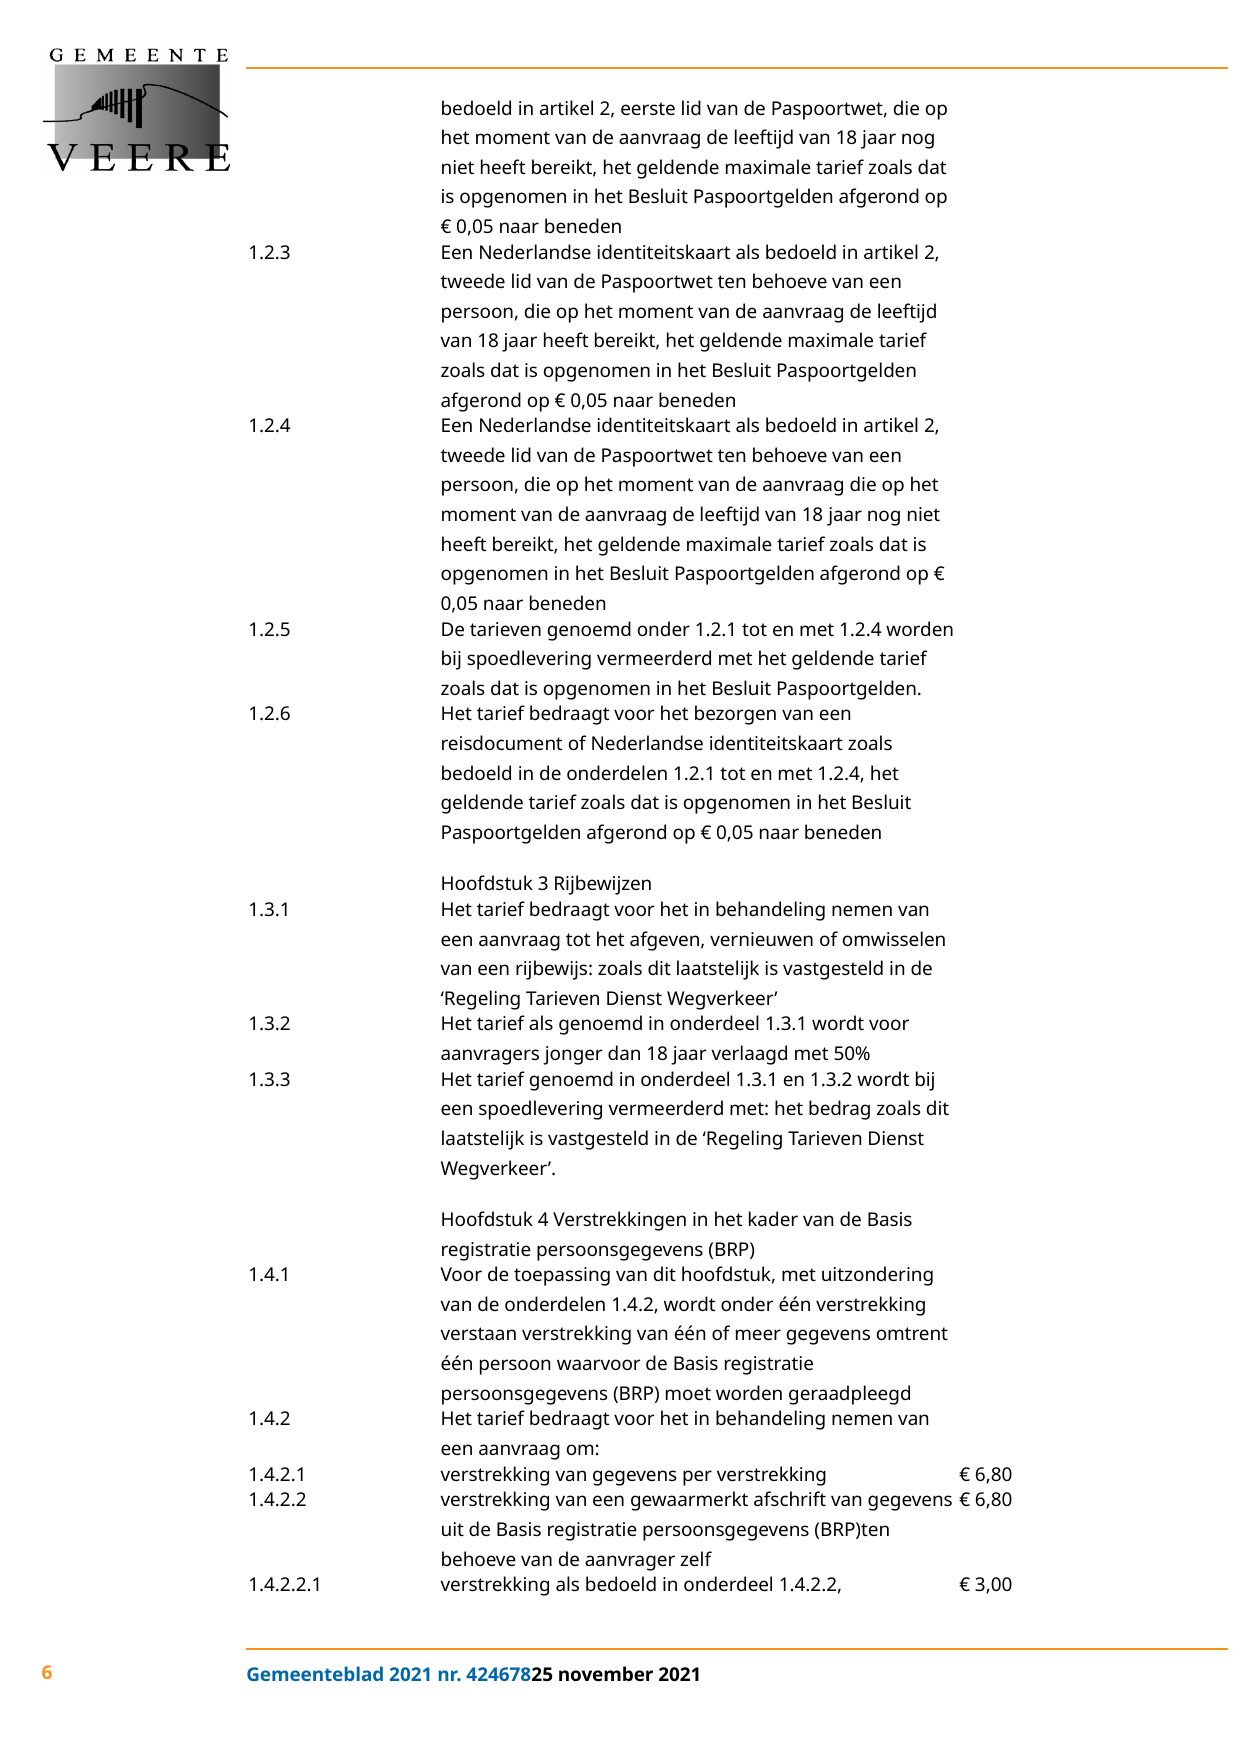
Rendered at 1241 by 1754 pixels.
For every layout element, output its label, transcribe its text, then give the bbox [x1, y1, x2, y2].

table_cell [959, 1406, 1152, 1461]
table_cell Hoofdstuk 4 Verstrekkingen in het kader van de Basis registratie persoonsgegevens (BRP) [440, 1206, 959, 1261]
table_cell 1.3.1 [248, 896, 440, 1011]
table_cell [248, 1180, 440, 1206]
table_cell [959, 1066, 1152, 1180]
table_cell [959, 1180, 1152, 1206]
table_cell € 6,80 [959, 1487, 1152, 1571]
table_cell Voor de toepassing van dit hoofdstuk, met uitzondering van de onderdelen 1.4.2, wordt onder één verstrekking verstaan verstrekking van één of meer gegevens omtrent één persoon waarvoor de Basis registratie persoonsgegevens (BRP) moet worden geraadpleegd [440, 1261, 959, 1406]
table_cell [959, 413, 1152, 616]
table_cell 1.2.5 [248, 616, 440, 701]
table_cell 1.3.2 [248, 1011, 440, 1066]
table_cell [959, 845, 1152, 870]
table_cell [959, 95, 1152, 239]
table_cell 1.2.4 [248, 413, 440, 616]
table_cell Hoofdstuk 3 Rijbewijzen [440, 870, 959, 896]
table_cell [959, 239, 1152, 412]
table_cell € 3,00 [959, 1571, 1152, 1597]
table_cell [959, 1206, 1152, 1261]
picture [41, 47, 231, 172]
table_cell [959, 870, 1152, 896]
table_cell 1.4.2.2.1 [248, 1571, 440, 1597]
table_cell [959, 896, 1152, 1011]
table_cell [959, 1261, 1152, 1406]
table_cell De tarieven genoemd onder 1.2.1 tot en met 1.2.4 worden bij spoedlevering vermeerderd met het geldende tarief zoals dat is opgenomen in het Besluit Paspoortgelden. [440, 616, 959, 701]
table_cell Het tarief bedraagt voor het in behandeling nemen van een aanvraag tot het afgeven, vernieuwen of omwisselen van een rijbewijs: zoals dit laatstelijk is vastgesteld in de ‘Regeling Tarieven Dienst Wegverkeer’ [440, 896, 959, 1011]
table_cell [959, 701, 1152, 845]
table_cell Het tarief als genoemd in onderdeel 1.3.1 wordt voor aanvragers jonger dan 18 jaar verlaagd met 50% [440, 1011, 959, 1066]
table_cell 1.4.1 [248, 1261, 440, 1406]
table_cell verstrekking van gegevens per verstrekking [440, 1461, 959, 1487]
table_cell 1.2.3 [248, 239, 440, 412]
table_cell [440, 1180, 959, 1206]
table_cell verstrekking als bedoeld in onderdeel 1.4.2.2, [440, 1571, 959, 1597]
table_cell 1.2.6 [248, 701, 440, 845]
table_cell Het tarief genoemd in onderdeel 1.3.1 en 1.3.2 wordt bij een spoedlevering vermeerderd met: het bedrag zoals dit laatstelijk is vastgesteld in de ‘Regeling Tarieven Dienst Wegverkeer’. [440, 1066, 959, 1180]
table_cell Een Nederlandse identiteitskaart als bedoeld in artikel 2, tweede lid van de Paspoortwet ten behoeve van een persoon, die op het moment van de aanvraag die op het moment van de aanvraag de leeftijd van 18 jaar nog niet heeft bereikt, het geldende maximale tarief zoals dat is opgenomen in het Besluit Paspoortgelden afgerond op € 0,05 naar beneden [440, 413, 959, 616]
table_cell 1.4.2 [248, 1406, 440, 1461]
table_cell bedoeld in artikel 2, eerste lid van de Paspoortwet, die op het moment van de aanvraag de leeftijd van 18 jaar nog niet heeft bereikt, het geldende maximale tarief zoals dat is opgenomen in het Besluit Paspoortgelden afgerond op € 0,05 naar beneden [440, 95, 959, 239]
table_cell [440, 845, 959, 870]
table_cell [248, 870, 440, 896]
table_cell 1.4.2.2 [248, 1487, 440, 1571]
table_cell Het tarief bedraagt voor het in behandeling nemen van een aanvraag om: [440, 1406, 959, 1461]
table_cell 1.4.2.1 [248, 1461, 440, 1487]
table_cell [959, 616, 1152, 701]
table_cell 1.3.3 [248, 1066, 440, 1180]
table_cell [248, 845, 440, 870]
table_cell [959, 1011, 1152, 1066]
table_cell Een Nederlandse identiteitskaart als bedoeld in artikel 2, tweede lid van de Paspoortwet ten behoeve van een persoon, die op het moment van de aanvraag de leeftijd van 18 jaar heeft bereikt, het geldende maximale tarief zoals dat is opgenomen in het Besluit Paspoortgelden afgerond op € 0,05 naar beneden [440, 239, 959, 412]
table_cell Het tarief bedraagt voor het bezorgen van een reisdocument of Nederlandse identiteitskaart zoals bedoeld in de onderdelen 1.2.1 tot en met 1.2.4, het geldende tarief zoals dat is opgenomen in het Besluit Paspoortgelden afgerond op € 0,05 naar beneden [440, 701, 959, 845]
table_cell € 6,80 [959, 1461, 1152, 1487]
table_cell [248, 95, 440, 239]
table_cell [248, 1206, 440, 1261]
table_cell verstrekking van een gewaarmerkt afschrift van gegevens uit de Basis registratie persoonsgegevens (BRP)ten behoeve van de aanvrager zelf [440, 1487, 959, 1571]
